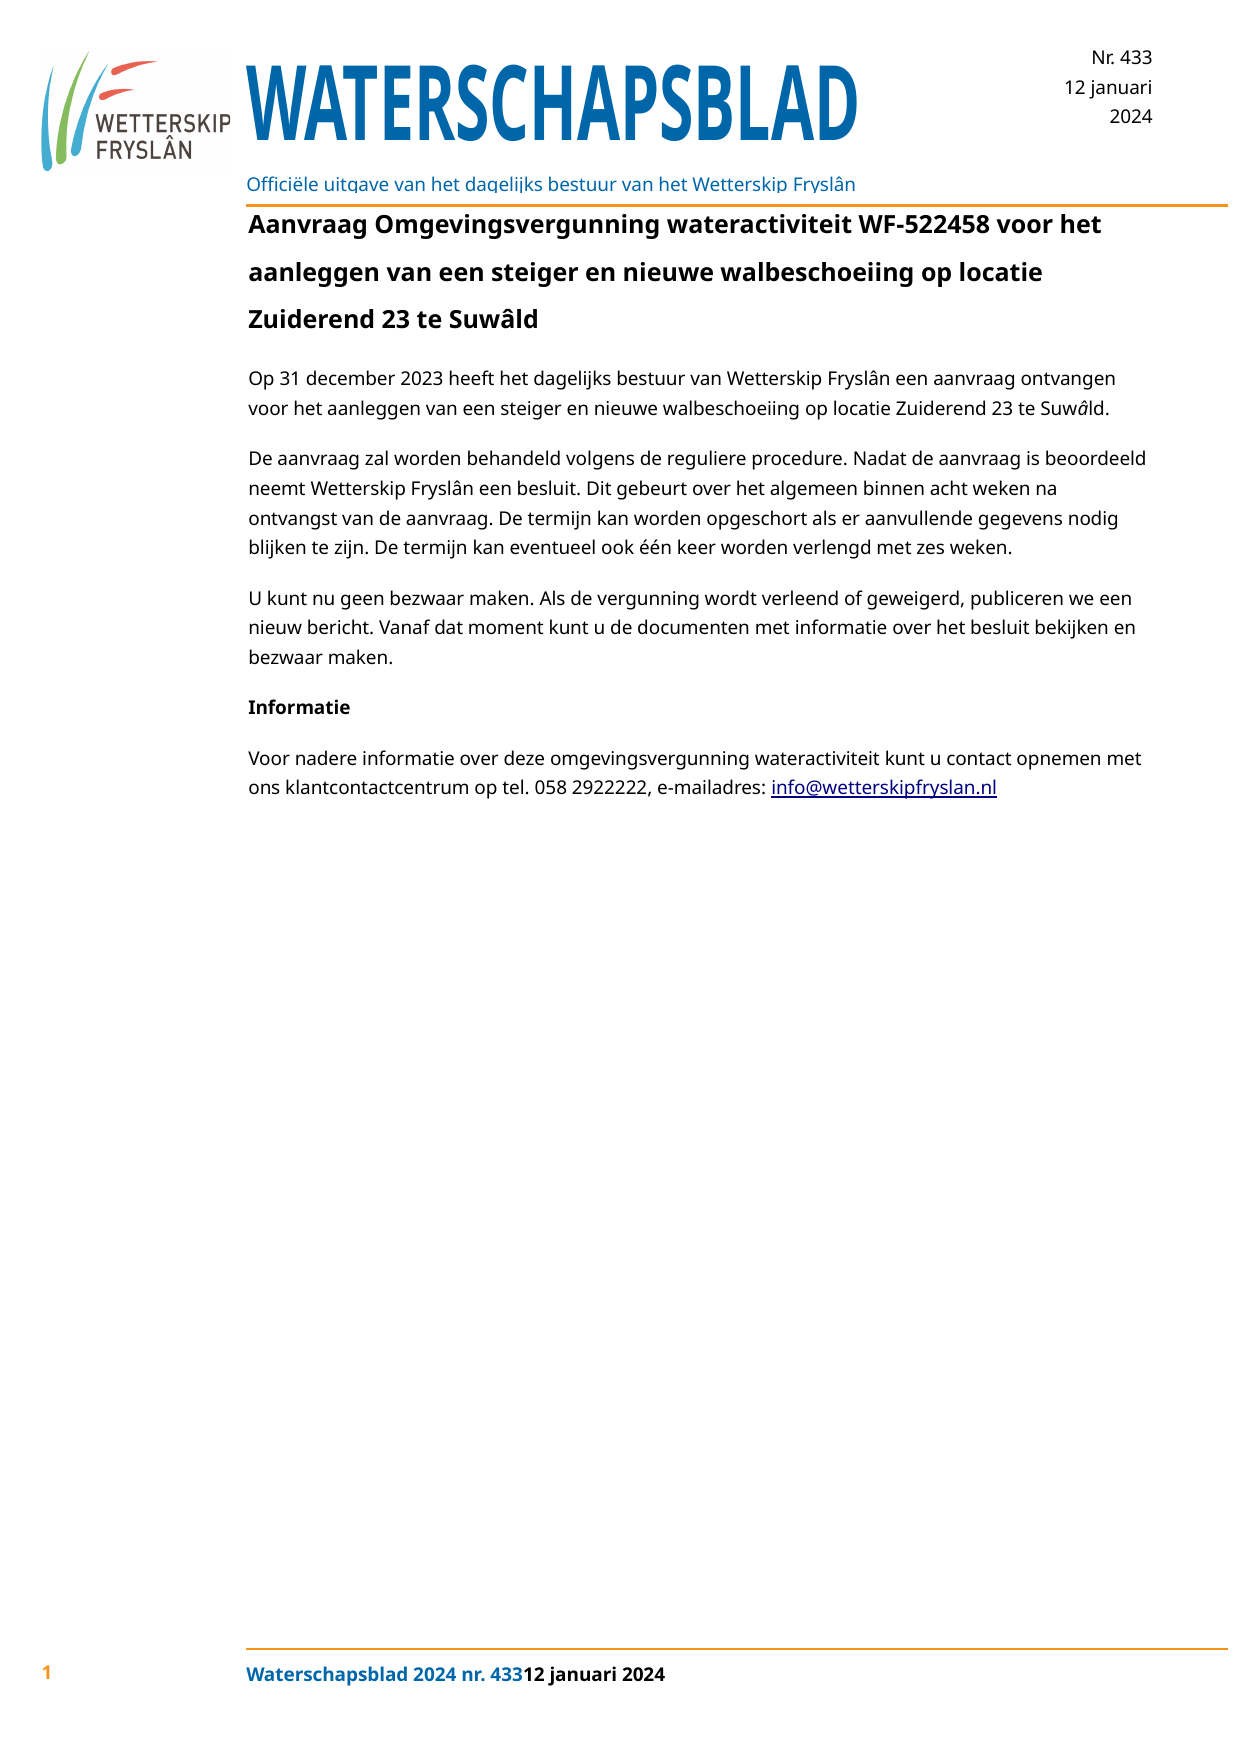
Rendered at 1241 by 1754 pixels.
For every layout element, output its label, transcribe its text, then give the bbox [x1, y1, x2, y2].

text Voor nadere informatie over deze omgevingsvergunning wateractiviteit kunt u contact opnemen met ons klantcontactcentrum op tel. 058 2922222, e-mailadres: info@wetterskipfryslan.nl [248, 745, 1152, 800]
text U kunt nu geen bezwaar maken. Als de vergunning wordt verleend of geweigerd, publiceren we een nieuw bericht. Vanaf dat moment kunt u de documenten met informatie over het besluit bekijken en bezwaar maken. [248, 585, 1152, 669]
text De aanvraag zal worden behandeld volgens de reguliere procedure. Nadat de aanvraag is beoordeeld neemt Wetterskip Fryslân een besluit. Dit gebeurt over het algemeen binnen acht weken na ontvangst van de aanvraag. De termijn kan worden opgeschort als er aanvullende gegevens nodig blijken te zijn. De termijn kan eventueel ook één keer worden verlengd met zes weken. [248, 446, 1152, 560]
picture [41, 47, 231, 172]
text Aanvraag Omgevingsvergunning wateractiviteit WF-522458 voor het aanleggen van een steiger en nieuwe walbeschoeiing op locatie Zuiderend 23 te Suwâld [248, 207, 1152, 336]
text Op 31 december 2023 heeft het dagelijks bestuur van Wetterskip Fryslân een aanvraag ontvangen voor het aanleggen van een steiger en nieuwe walbeschoeiing op locatie Zuiderend 23 te Suwâld. [248, 366, 1152, 421]
text Informatie [248, 694, 1152, 720]
